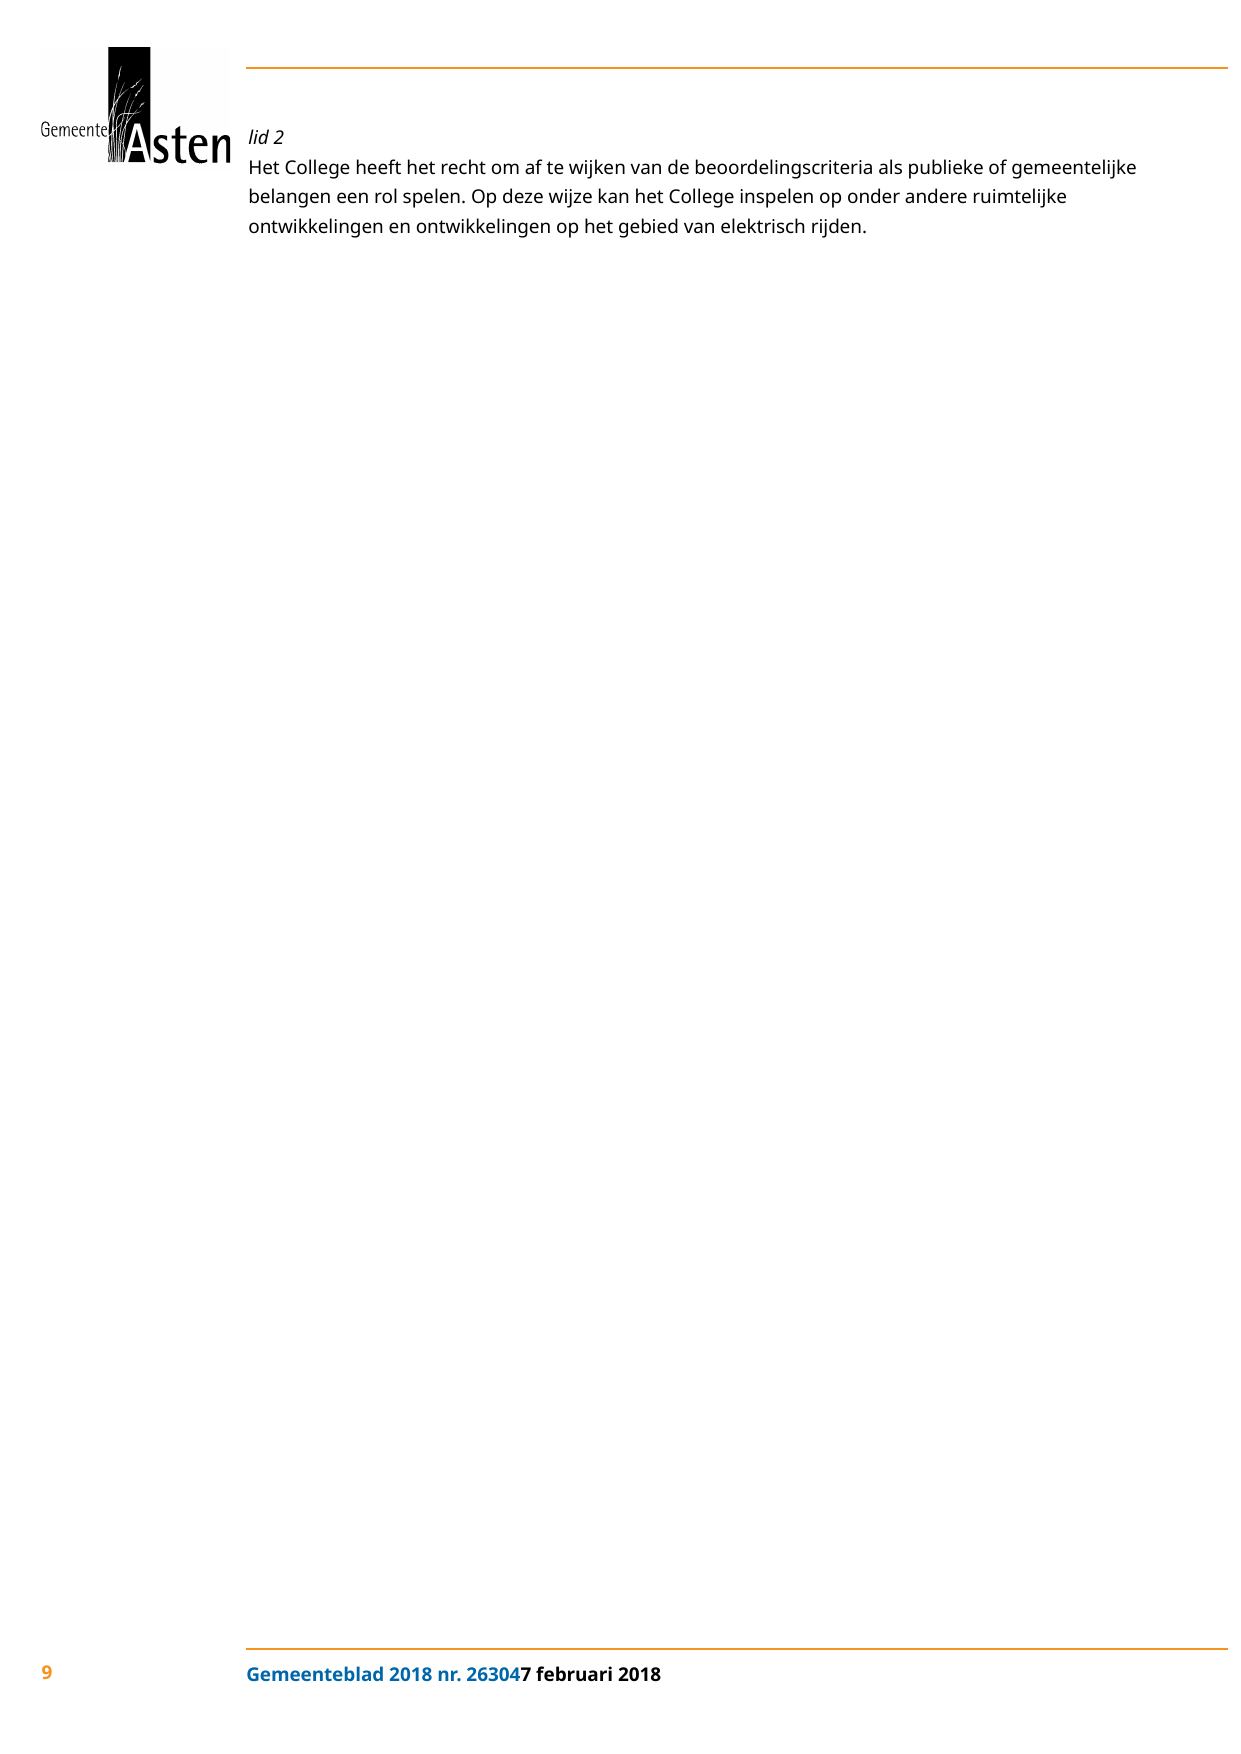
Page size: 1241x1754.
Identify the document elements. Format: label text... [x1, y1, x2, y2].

text lid 2 [248, 124, 1152, 150]
picture [41, 47, 231, 172]
text Het College heeft het recht om af te wijken van de beoordelingscriteria als publieke of gemeentelijke belangen een rol spelen. Op deze wijze kan het College inspelen op onder andere ruimtelijke ontwikkelingen en ontwikkelingen op het gebied van elektrisch rijden. [248, 154, 1152, 239]
